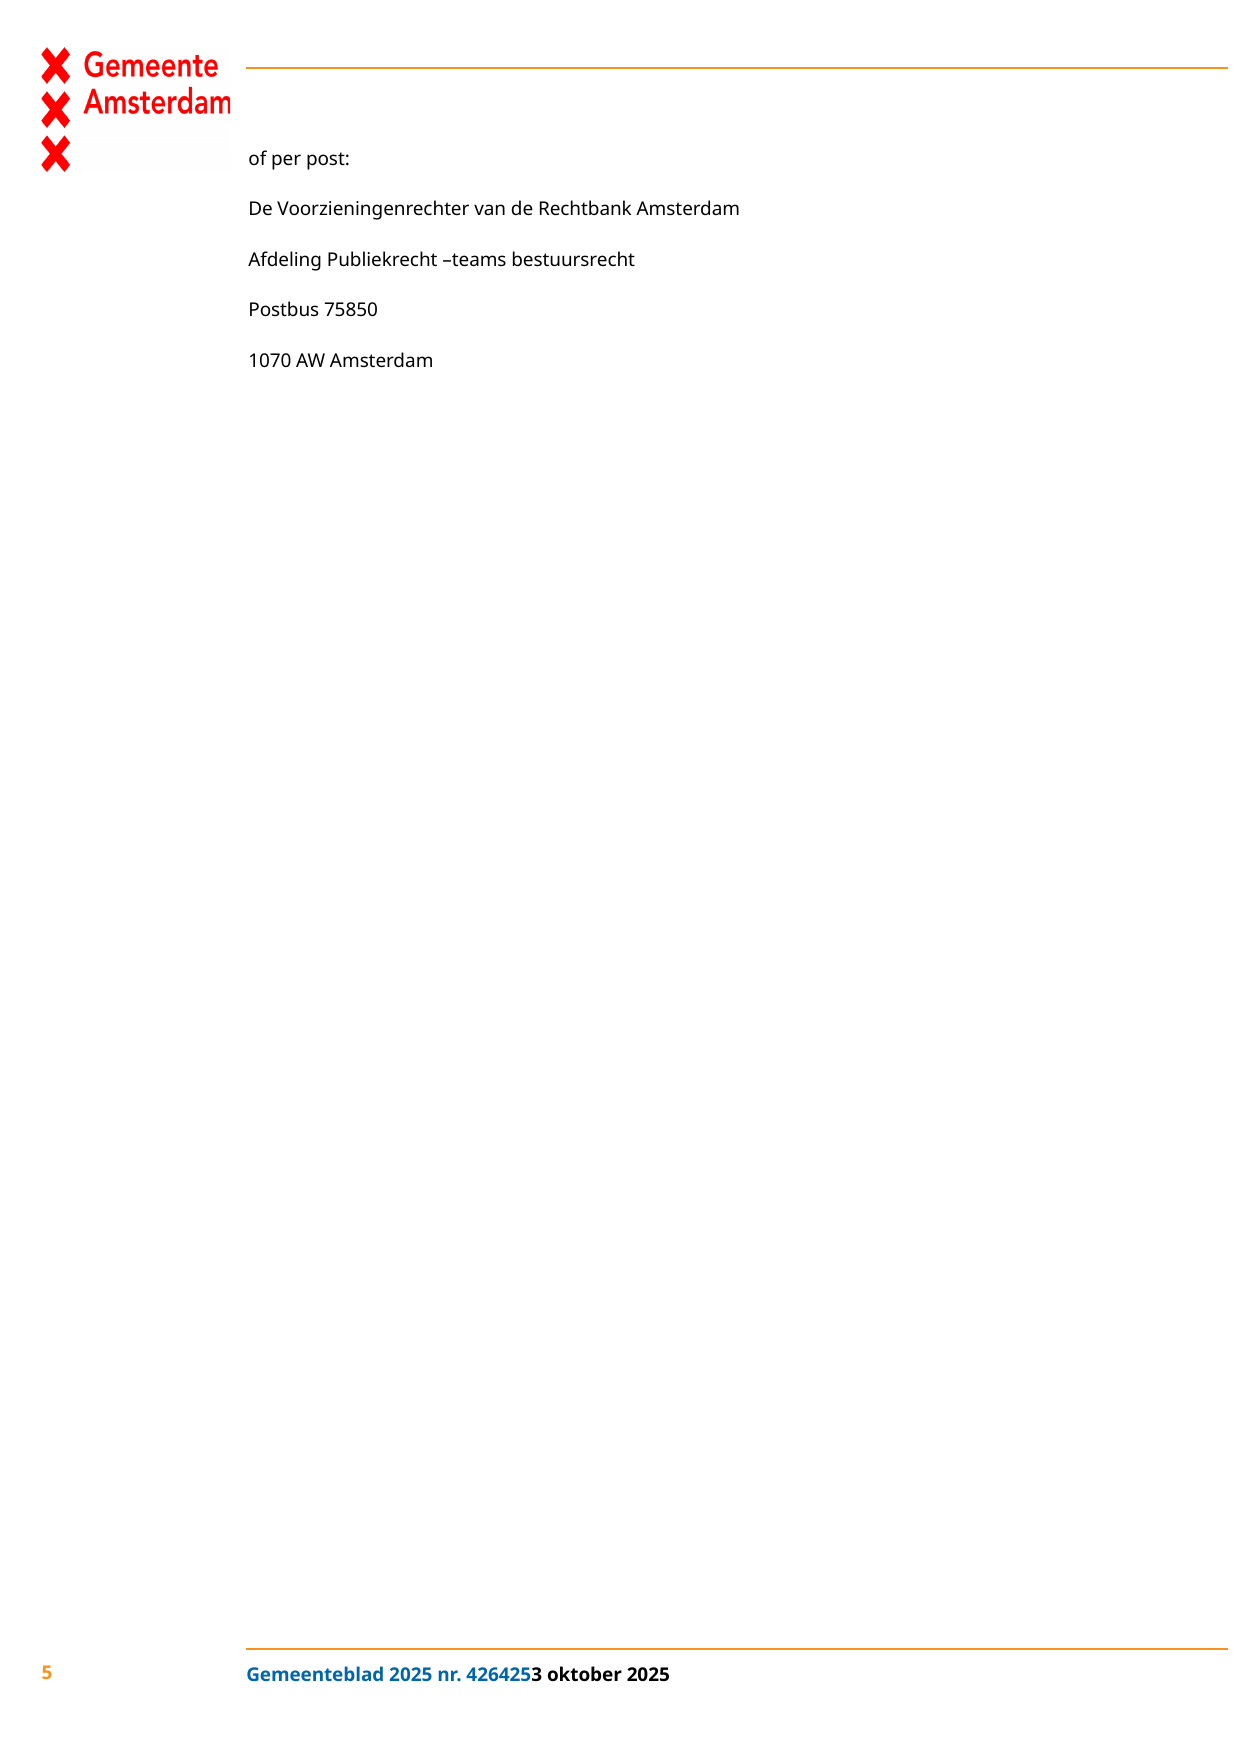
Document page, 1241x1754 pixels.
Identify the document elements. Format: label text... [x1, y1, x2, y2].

text 1070 AW Amsterdam [248, 347, 1152, 373]
text Afdeling Publiekrecht –teams bestuursrecht [248, 246, 1152, 272]
text De Voorzieningenrechter van de Rechtbank Amsterdam [248, 196, 1152, 221]
text Postbus 75850 [248, 296, 1152, 322]
text of per post: [248, 145, 1152, 171]
picture [41, 47, 231, 172]
